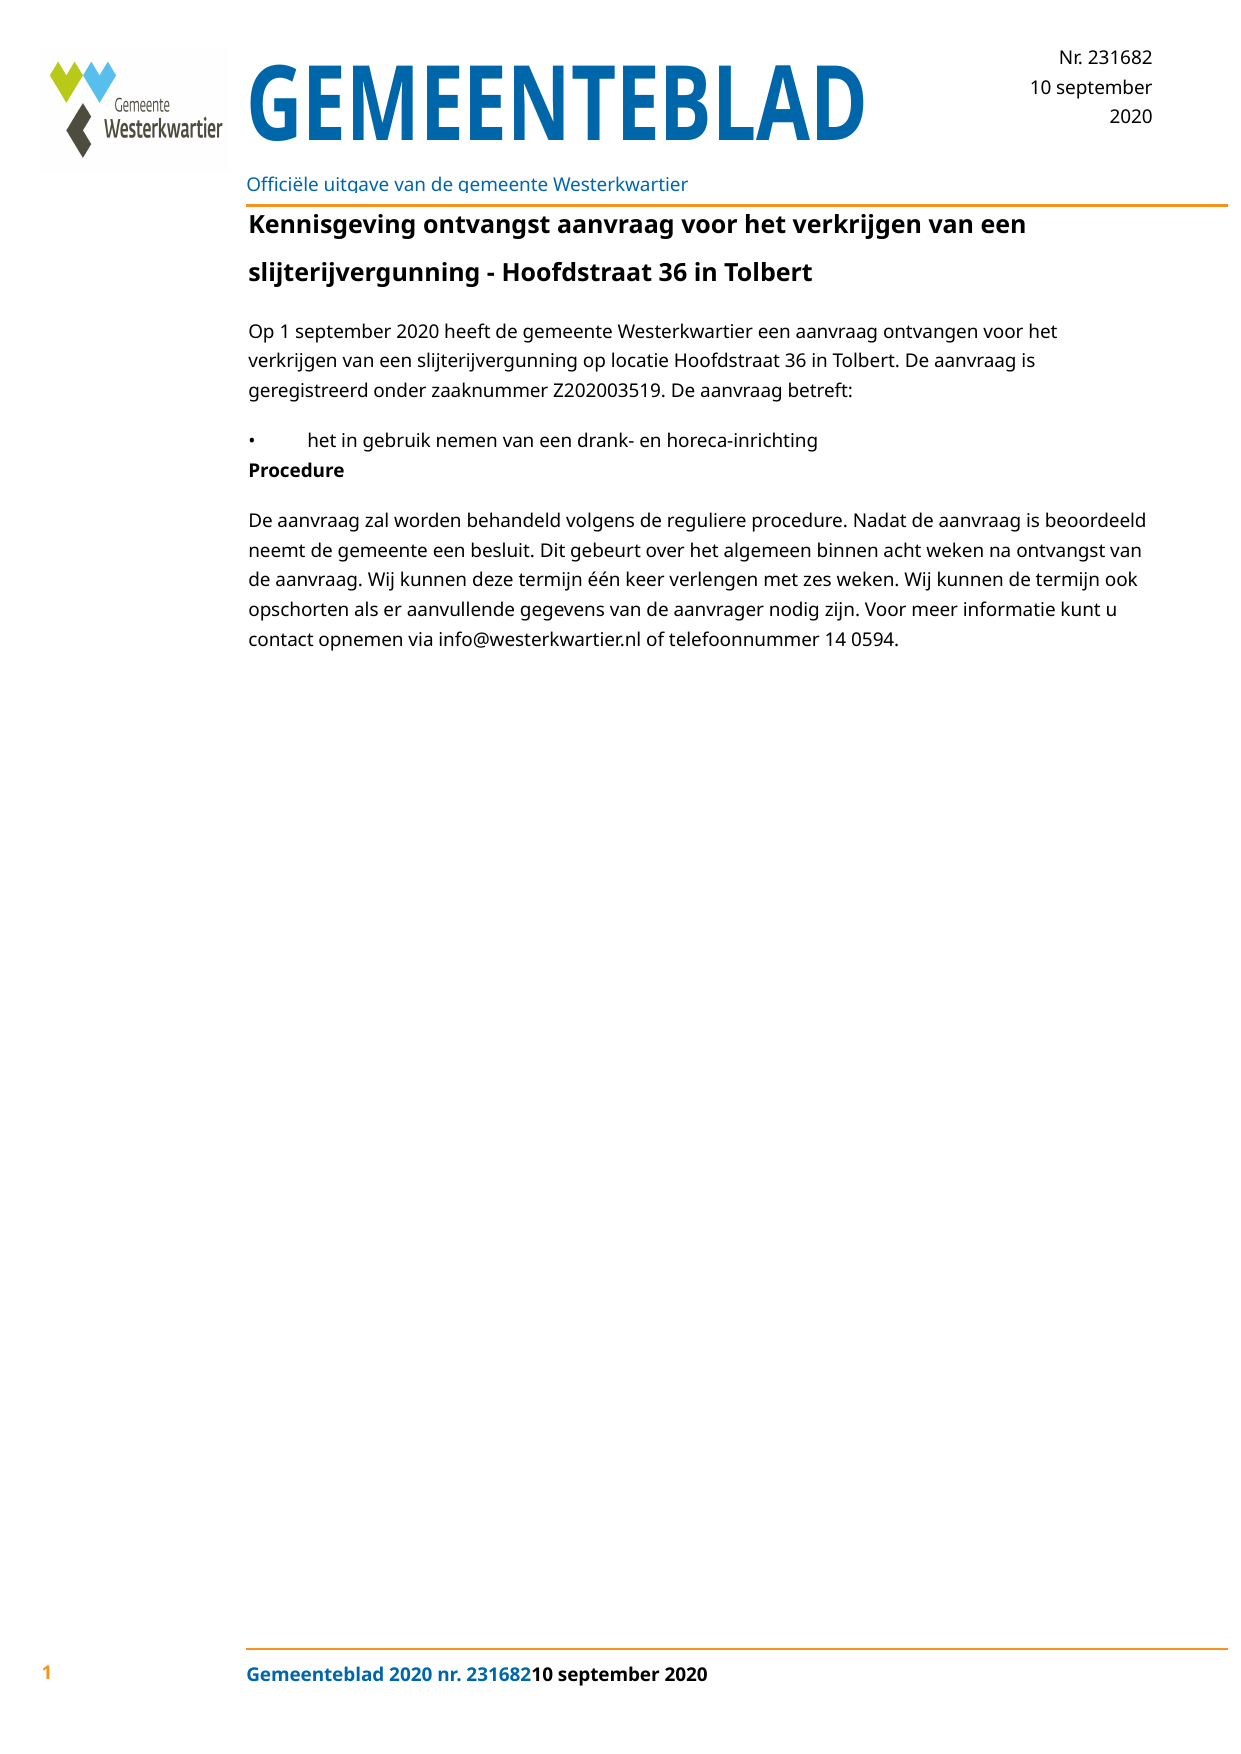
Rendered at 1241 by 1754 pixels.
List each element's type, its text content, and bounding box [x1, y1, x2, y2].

text Procedure [248, 457, 1152, 483]
text Op 1 september 2020 heeft de gemeente Westerkwartier een aanvraag ontvangen voor het verkrijgen van een slijterijvergunning op locatie Hoofdstraat 36 in Tolbert. De aanvraag is geregistreerd onder zaaknummer Z202003519. De aanvraag betreft: [248, 318, 1152, 403]
text De aanvraag zal worden behandeld volgens de reguliere procedure. Nadat de aanvraag is beoordeeld neemt de gemeente een besluit. Dit gebeurt over het algemeen binnen acht weken na ontvangst van de aanvraag. Wij kunnen deze termijn één keer verlengen met zes weken. Wij kunnen de termijn ook opschorten als er aanvullende gegevens van de aanvrager nodig zijn. Voor meer informatie kunt u contact opnemen via info@westerkwartier.nl of telefoonnummer 14 0594. [248, 507, 1152, 652]
picture [41, 47, 231, 172]
text Kennisgeving ontvangst aanvraag voor het verkrijgen van een slijterijvergunning - Hoofdstraat 36 in Tolbert [248, 207, 1152, 288]
list het in gebruik nemen van een drank- en horeca-inrichting [248, 427, 1152, 453]
